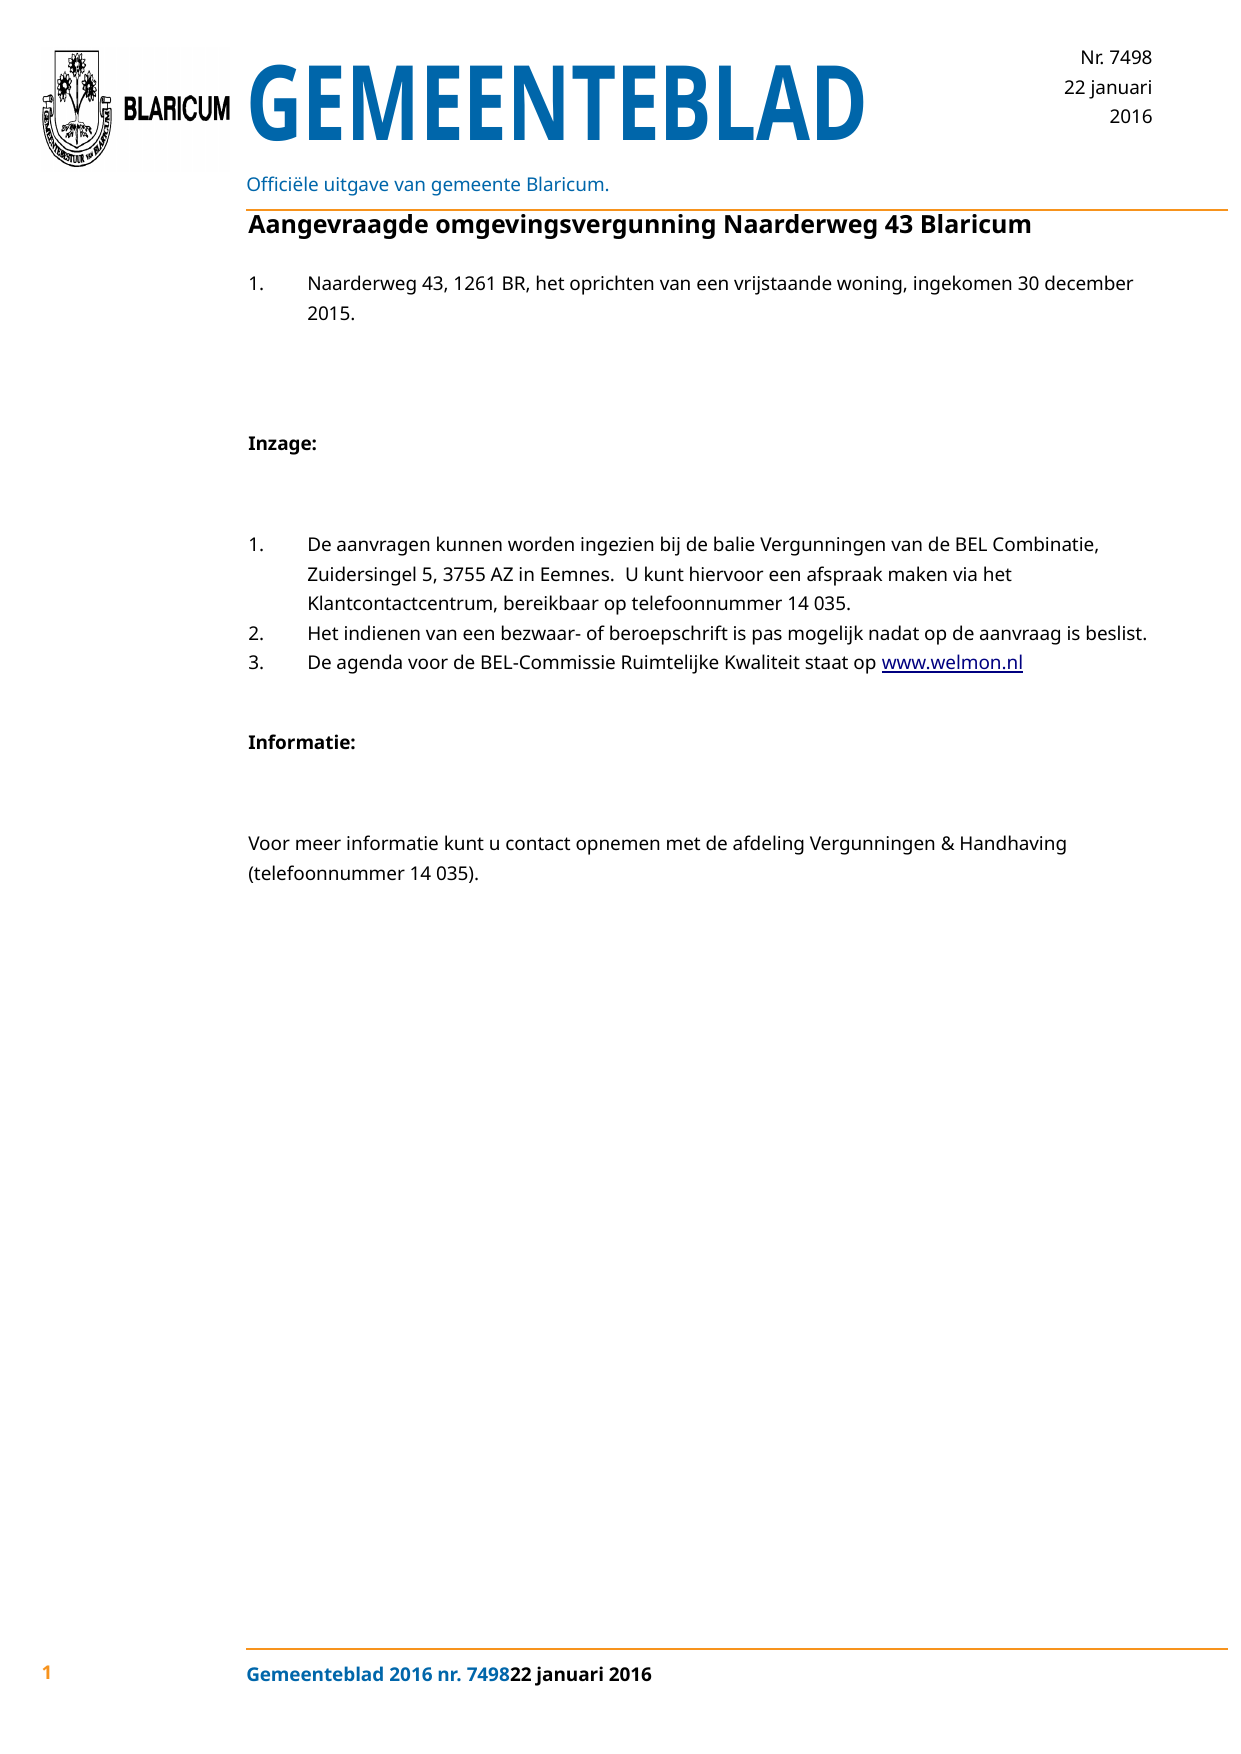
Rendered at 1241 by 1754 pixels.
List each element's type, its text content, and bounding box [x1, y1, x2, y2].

list Het indienen van een bezwaar- of beroepschrift is pas mogelijk nadat op de aanvraag is beslist. [248, 620, 1152, 646]
list De aanvragen kunnen worden ingezien bij de balie Vergunningen van de BEL Combinatie, Zuidersingel 5, 3755 AZ in Eemnes. U kunt hiervoor een afspraak maken via het Klantcontactcentrum, bereikbaar op telefoonnummer 14 035. [248, 531, 1152, 616]
picture [41, 47, 231, 172]
list Naarderweg 43, 1261 BR, het oprichten van een vrijstaande woning, ingekomen 30 december 2015. [248, 270, 1152, 326]
text Informatie: [248, 729, 1152, 755]
text Aangevraagde omgevingsvergunning Naarderweg 43 Blaricum [248, 211, 1152, 241]
list De agenda voor de BEL-Commissie Ruimtelijke Kwaliteit staat op www.welmon.nl [248, 649, 1152, 675]
text Voor meer informatie kunt u contact opnemen met de afdeling Vergunningen & Handhaving (telefoonnummer 14 035). [248, 830, 1152, 886]
text Inzage: [248, 430, 1152, 456]
